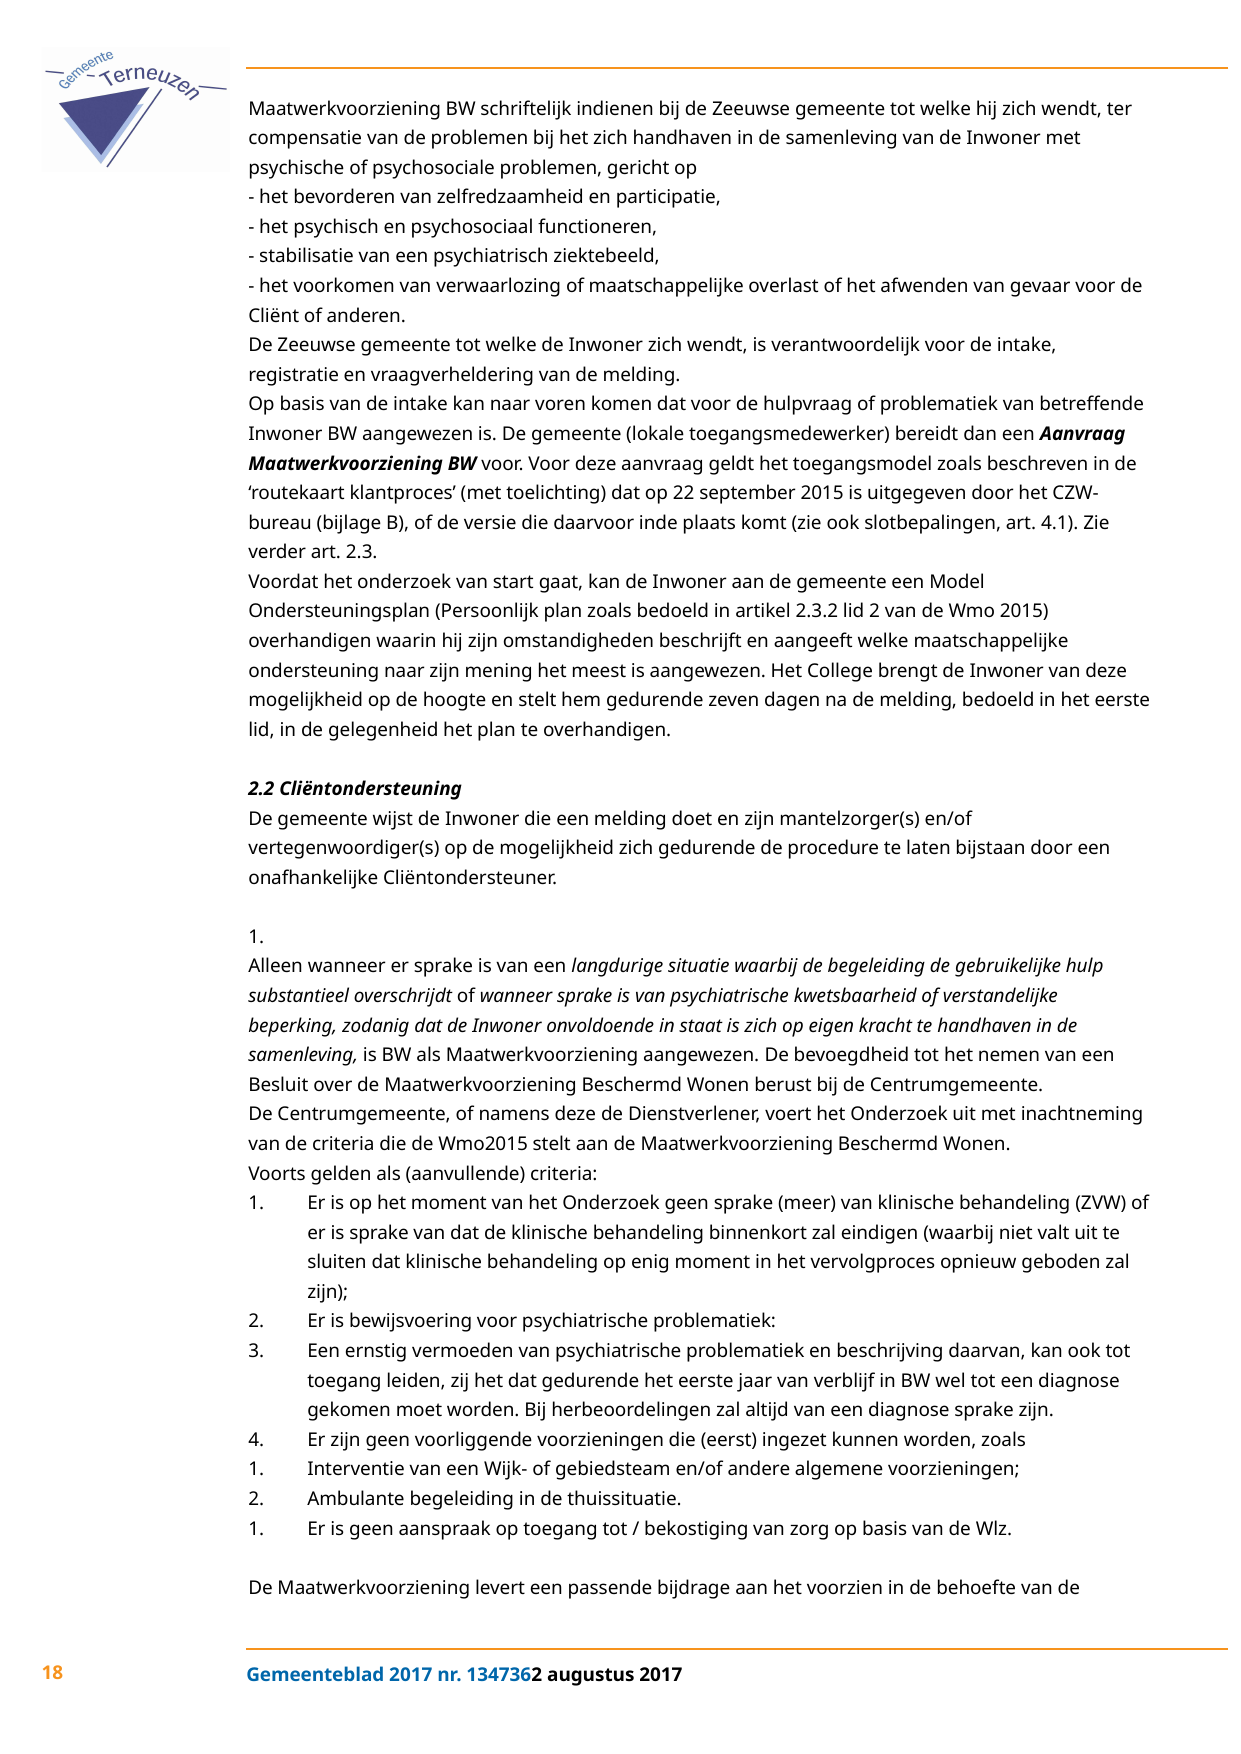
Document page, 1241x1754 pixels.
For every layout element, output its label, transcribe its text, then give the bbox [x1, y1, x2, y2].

text Op basis van de intake kan naar voren komen dat voor de hulpvraag of problematiek van betreffende Inwoner BW aangewezen is. De gemeente (lokale toegangsmedewerker) bereidt dan een Aanvraag Maatwerkvoorziening BW voor. Voor deze aanvraag geldt het toegangsmodel zoals beschreven in de ‘routekaart klantproces’ (met toelichting) dat op 22 september 2015 is uitgegeven door het CZW-bureau (bijlage B), of de versie die daarvoor inde plaats komt (zie ook slotbepalingen, art. 4.1). Zie verder art. 2.3. [248, 391, 1152, 564]
text Maatwerkvoorziening BW schriftelijk indienen bij de Zeeuwse gemeente tot welke hij zich wendt, ter compensatie van de problemen bij het zich handhaven in de samenleving van de Inwoner met psychische of psychosociale problemen, gericht op [248, 95, 1152, 180]
text 2.2 Cliëntondersteuning [248, 775, 1152, 801]
text De Maatwerkvoorziening levert een passende bijdrage aan het voorzien in de behoefte van de [248, 1574, 1152, 1600]
text - stabilisatie van een psychiatrisch ziektebeeld, [248, 243, 1152, 268]
text Alleen wanneer er sprake is van een langdurige situatie waarbij de begeleiding de gebruikelijke hulp substantieel overschrijdt of wanneer sprake is van psychiatrische kwetsbaarheid of verstandelijke beperking, zodanig dat de Inwoner onvoldoende in staat is zich op eigen kracht te handhaven in de samenleving, is BW als Maatwerkvoorziening aangewezen. De bevoegdheid tot het nemen van een Besluit over de Maatwerkvoorziening Beschermd Wonen berust bij de Centrumgemeente. [248, 953, 1152, 1097]
picture [41, 47, 231, 172]
list Er is geen aanspraak op toegang tot / bekostiging van zorg op basis van de Wlz. [248, 1515, 1152, 1541]
list Er zijn geen voorliggende voorzieningen die (eerst) ingezet kunnen worden, zoals [248, 1426, 1152, 1452]
text - het voorkomen van verwaarlozing of maatschappelijke overlast of het afwenden van gevaar voor de Cliënt of anderen. [248, 272, 1152, 328]
list Interventie van een Wijk- of gebiedsteam en/of andere algemene voorzieningen; [248, 1456, 1152, 1481]
list Ambulante begeleiding in de thuissituatie. [248, 1485, 1152, 1511]
list Een ernstig vermoeden van psychiatrische problematiek en beschrijving daarvan, kan ook tot toegang leiden, zij het dat gedurende het eerste jaar van verblijf in BW wel tot een diagnose gekomen moet worden. Bij herbeoordelingen zal altijd van een diagnose sprake zijn. [248, 1337, 1152, 1422]
list Er is bewijsvoering voor psychiatrische problematiek: [248, 1308, 1152, 1333]
text - het bevorderen van zelfredzaamheid en participatie, [248, 183, 1152, 209]
text De gemeente wijst de Inwoner die een melding doet en zijn mantelzorger(s) en/of vertegenwoordiger(s) op de mogelijkheid zich gedurende de procedure te laten bijstaan door een onafhankelijke Cliëntondersteuner. [248, 805, 1152, 890]
text De Zeeuwse gemeente tot welke de Inwoner zich wendt, is verantwoordelijk voor de intake, registratie en vraagverheldering van de melding. [248, 331, 1152, 387]
text - het psychisch en psychosociaal functioneren, [248, 213, 1152, 239]
text Voorts gelden als (aanvullende) criteria: [248, 1160, 1152, 1186]
list Er is op het moment van het Onderzoek geen sprake (meer) van klinische behandeling (ZVW) of er is sprake van dat de klinische behandeling binnenkort zal eindigen (waarbij niet valt uit te sluiten dat klinische behandeling op enig moment in het vervolgproces opnieuw geboden zal zijn); [248, 1189, 1152, 1304]
text Voordat het onderzoek van start gaat, kan de Inwoner aan de gemeente een Model Ondersteuningsplan (Persoonlijk plan zoals bedoeld in artikel 2.3.2 lid 2 van de Wmo 2015) overhandigen waarin hij zijn omstandigheden beschrijft en aangeeft welke maatschappelijke ondersteuning naar zijn mening het meest is aangewezen. Het College brengt de Inwoner van deze mogelijkheid op de hoogte en stelt hem gedurende zeven dagen na de melding, bedoeld in het eerste lid, in de gelegenheid het plan te overhandigen. [248, 568, 1152, 742]
text De Centrumgemeente, of namens deze de Dienstverlener, voert het Onderzoek uit met inachtneming van de criteria die de Wmo2015 stelt aan de Maatwerkvoorziening Beschermd Wonen. [248, 1101, 1152, 1156]
